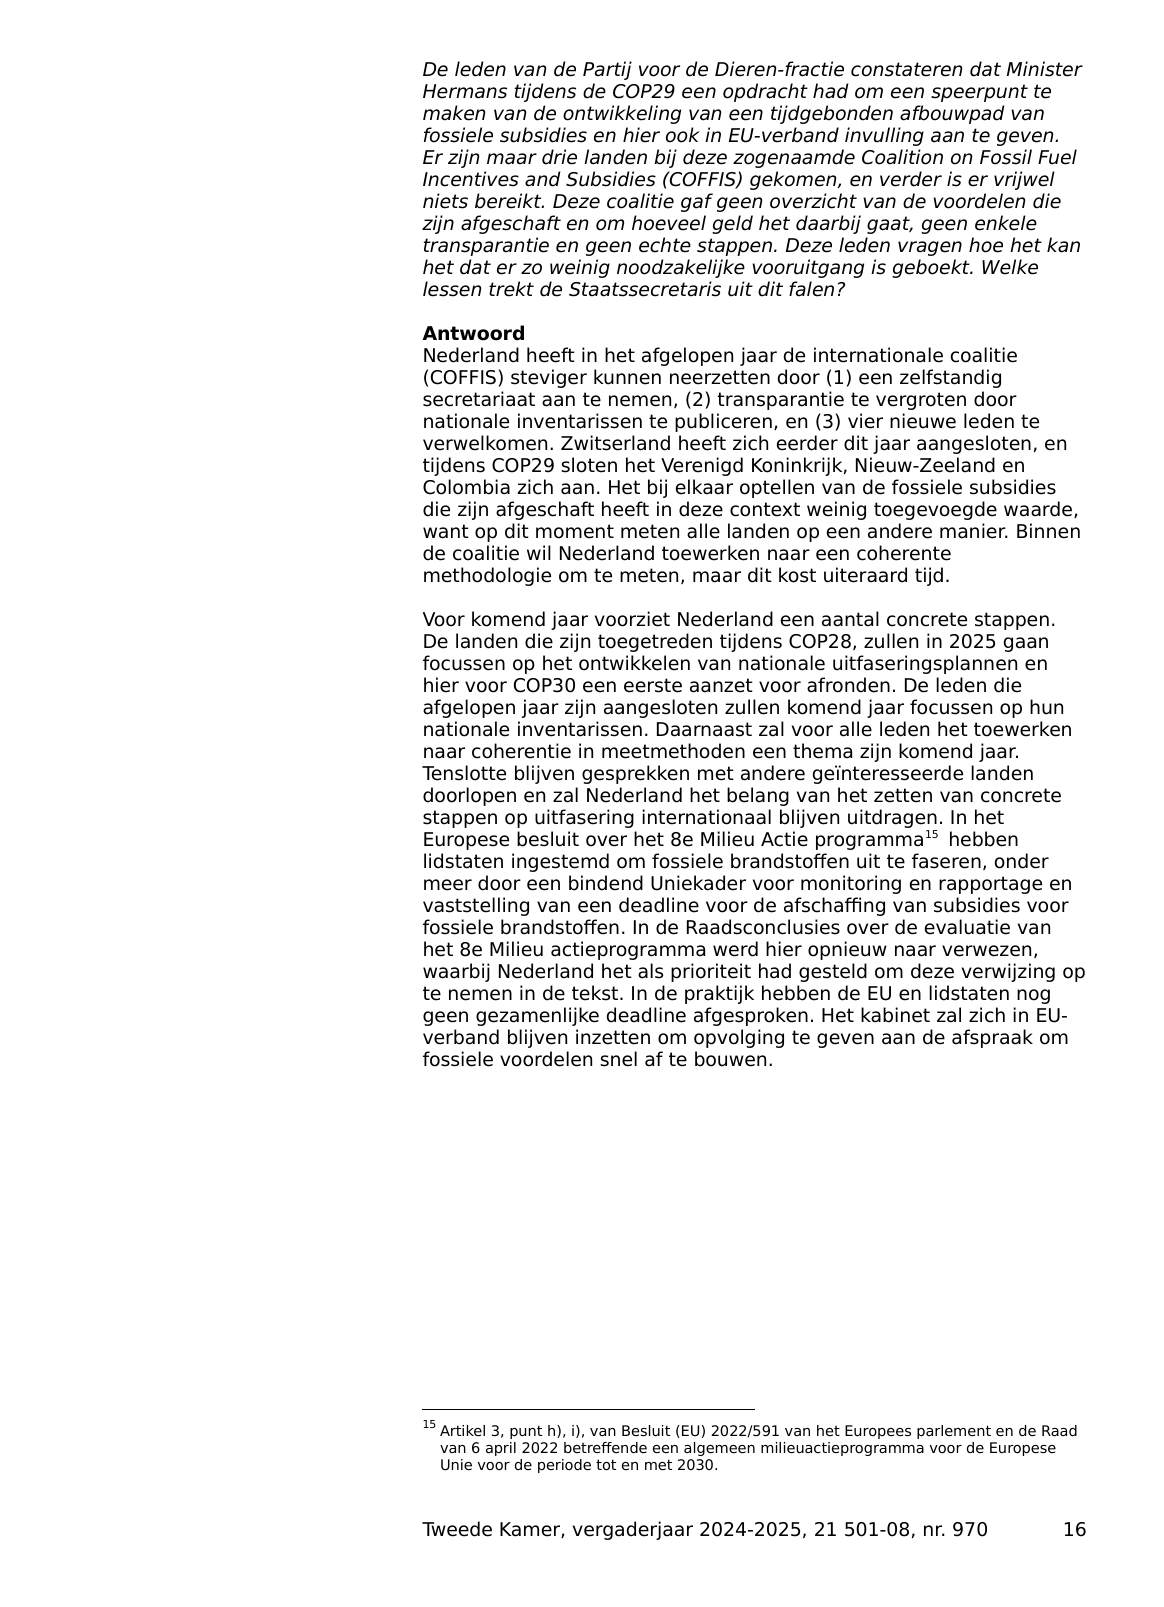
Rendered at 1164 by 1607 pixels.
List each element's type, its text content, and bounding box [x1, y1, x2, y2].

text Artikel 3, punt h), i), van Besluit (EU) 2022/591 van het Europees parlement en de Raad van 6 april 2022 betreffende een algemeen milieuactieprogramma voor de Europese Unie voor de periode tot en met 2030. [422, 1418, 1087, 1474]
text De leden van de Partij voor de Dieren-fractie constateren dat Minister Hermans tijdens de COP29 een opdracht had om een speerpunt te maken van de ontwikkeling van een tijdgebonden afbouwpad van fossiele subsidies en hier ook in EU-verband invulling aan te geven. Er zijn maar drie landen bij deze zogenaamde Coalition on Fossil Fuel Incentives and Subsidies (COFFIS) gekomen, en verder is er vrijwel niets bereikt. Deze coalitie gaf geen overzicht van de voordelen die zijn afgeschaft en om hoeveel geld het daarbij gaat, geen enkele transparantie en geen echte stappen. Deze leden vragen hoe het kan het dat er zo weinig noodzakelijke vooruitgang is geboekt. Welke lessen trekt de Staatssecretaris uit dit falen? [422, 59, 1087, 301]
text Nederland heeft in het afgelopen jaar de internationale coalitie (COFFIS) steviger kunnen neerzetten door (1) een zelfstandig secretariaat aan te nemen, (2) transparantie te vergroten door nationale inventarissen te publiceren, en (3) vier nieuwe leden te verwelkomen. Zwitserland heeft zich eerder dit jaar aangesloten, en tijdens COP29 sloten het Verenigd Koninkrijk, Nieuw-Zeeland en Colombia zich aan. Het bij elkaar optellen van de fossiele subsidies die zijn afgeschaft heeft in deze context weinig toegevoegde waarde, want op dit moment meten alle landen op een andere manier. Binnen de coalitie wil Nederland toewerken naar een coherente methodologie om te meten, maar dit kost uiteraard tijd. [422, 345, 1087, 587]
text Tenslotte blijven gesprekken met andere geïnteresseerde landen doorlopen en zal Nederland het belang van het zetten van concrete stappen op uitfasering internationaal blijven uitdragen. In het Europese besluit over het 8e Milieu Actie programma hebben lidstaten ingestemd om fossiele brandstoffen uit te faseren, onder meer door een bindend Uniekader voor monitoring en rapportage en vaststelling van een deadline voor de afschaffing van subsidies voor fossiele brandstoffen. In de Raadsconclusies over de evaluatie van het 8e Milieu actieprogramma werd hier opnieuw naar verwezen, waarbij Nederland het als prioriteit had gesteld om deze verwijzing op te nemen in de tekst. In de praktijk hebben de EU en lidstaten nog geen gezamenlijke deadline afgesproken. Het kabinet zal zich in EU-verband blijven inzetten om opvolging te geven aan de afspraak om fossiele voordelen snel af te bouwen. [422, 763, 1087, 1071]
text Voor komend jaar voorziet Nederland een aantal concrete stappen. De landen die zijn toegetreden tijdens COP28, zullen in 2025 gaan focussen op het ontwikkelen van nationale uitfaseringsplannen en hier voor COP30 een eerste aanzet voor afronden. De leden die afgelopen jaar zijn aangesloten zullen komend jaar focussen op hun nationale inventarissen. Daarnaast zal voor alle leden het toewerken naar coherentie in meetmethoden een thema zijn komend jaar. [422, 609, 1087, 763]
text Antwoord [422, 323, 1087, 345]
